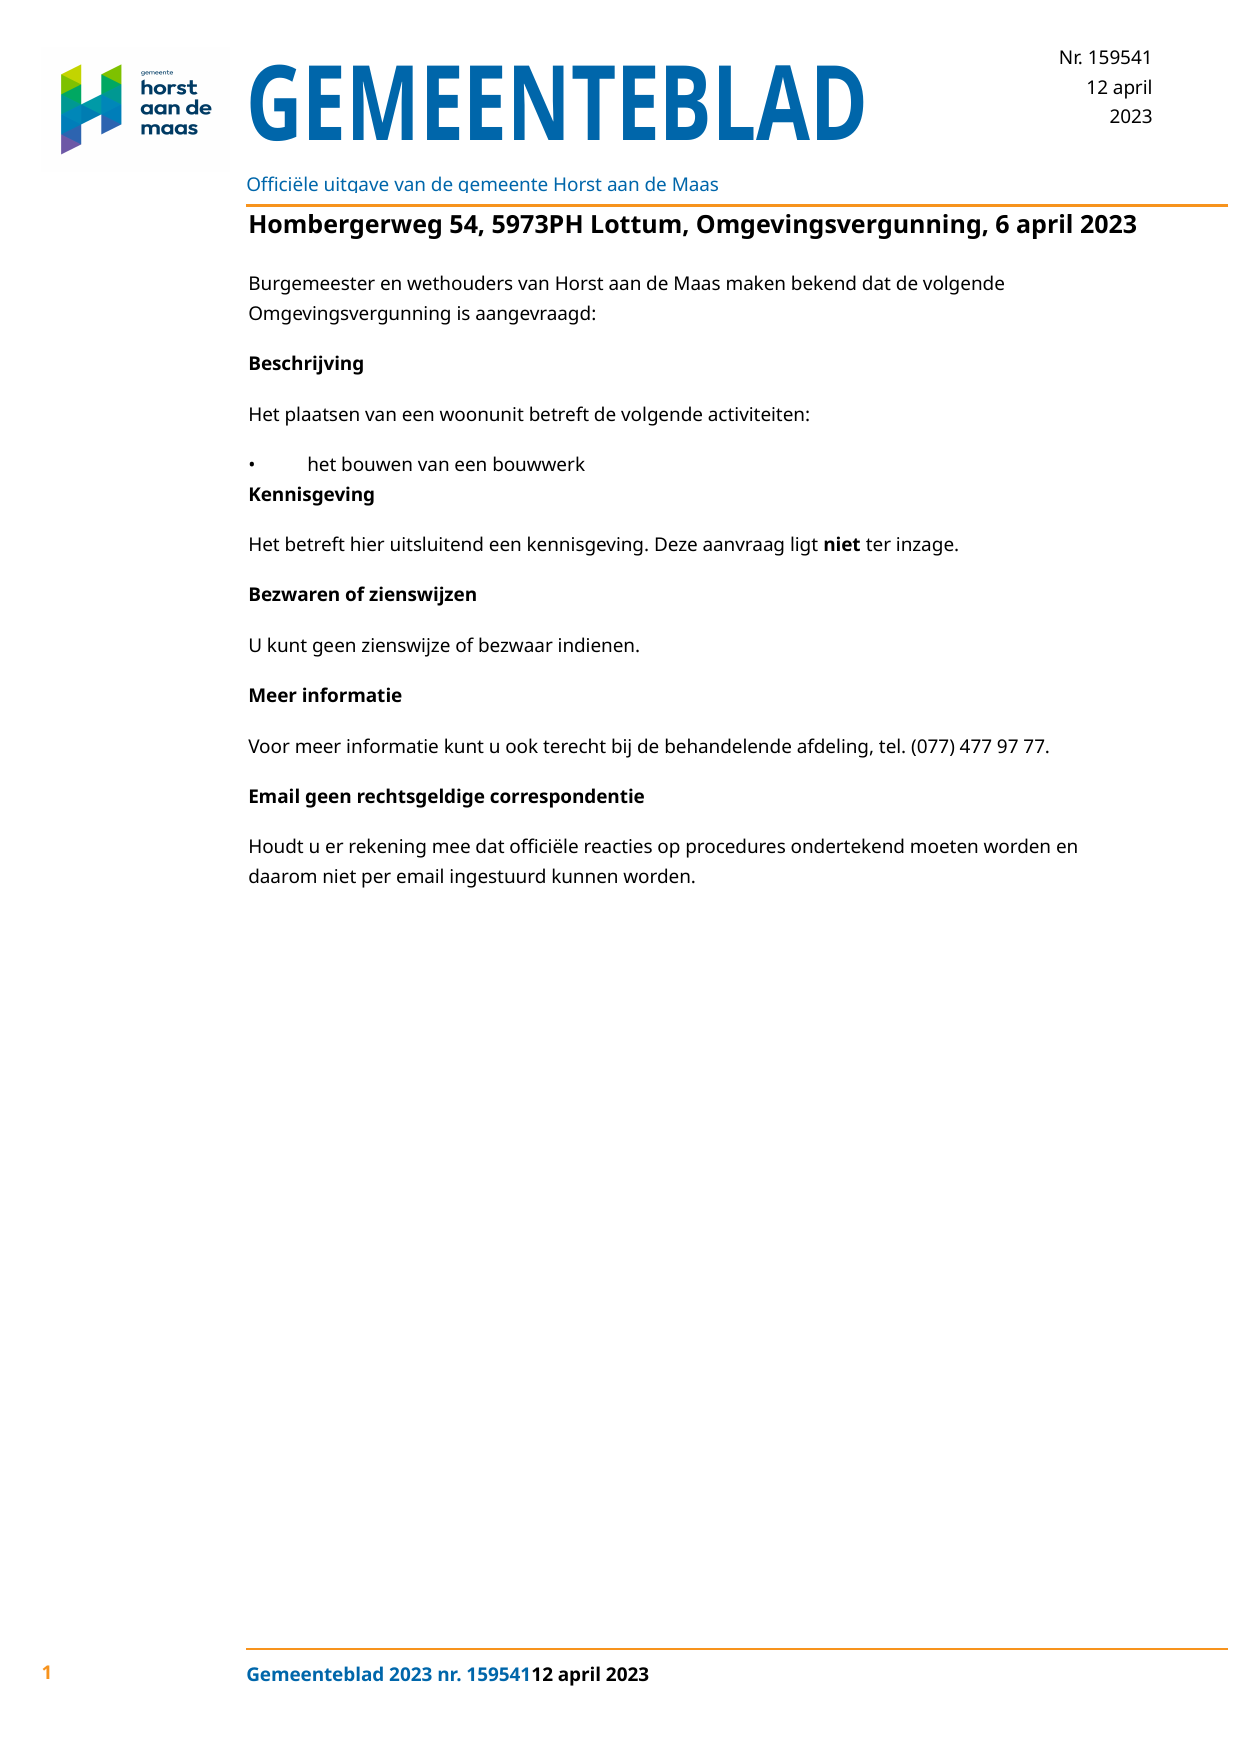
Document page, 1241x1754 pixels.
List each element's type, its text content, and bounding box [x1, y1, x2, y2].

picture [41, 47, 231, 172]
text Beschrijving [248, 350, 1152, 376]
text Email geen rechtsgeldige correspondentie [248, 783, 1152, 809]
text U kunt geen zienswijze of bezwaar indienen. [248, 632, 1152, 658]
text Burgemeester en wethouders van Horst aan de Maas maken bekend dat de volgende Omgevingsvergunning is aangevraagd: [248, 270, 1152, 326]
text Het plaatsen van een woonunit betreft de volgende activiteiten: [248, 401, 1152, 426]
text Hombergerweg 54, 5973PH Lottum, Omgevingsvergunning, 6 april 2023 [248, 207, 1152, 241]
text Het betreft hier uitsluitend een kennisgeving. Deze aanvraag ligt niet ter inzage. [248, 531, 1152, 557]
text Meer informatie [248, 682, 1152, 708]
text Voor meer informatie kunt u ook terecht bij de behandelende afdeling, tel. (077) 477 97 77. [248, 733, 1152, 758]
text Houdt u er rekening mee dat officiële reacties op procedures ondertekend moeten worden en daarom niet per email ingestuurd kunnen worden. [248, 834, 1152, 889]
text Kennisgeving [248, 481, 1152, 506]
text Bezwaren of zienswijzen [248, 582, 1152, 607]
list het bouwen van een bouwwerk [248, 451, 1152, 477]
